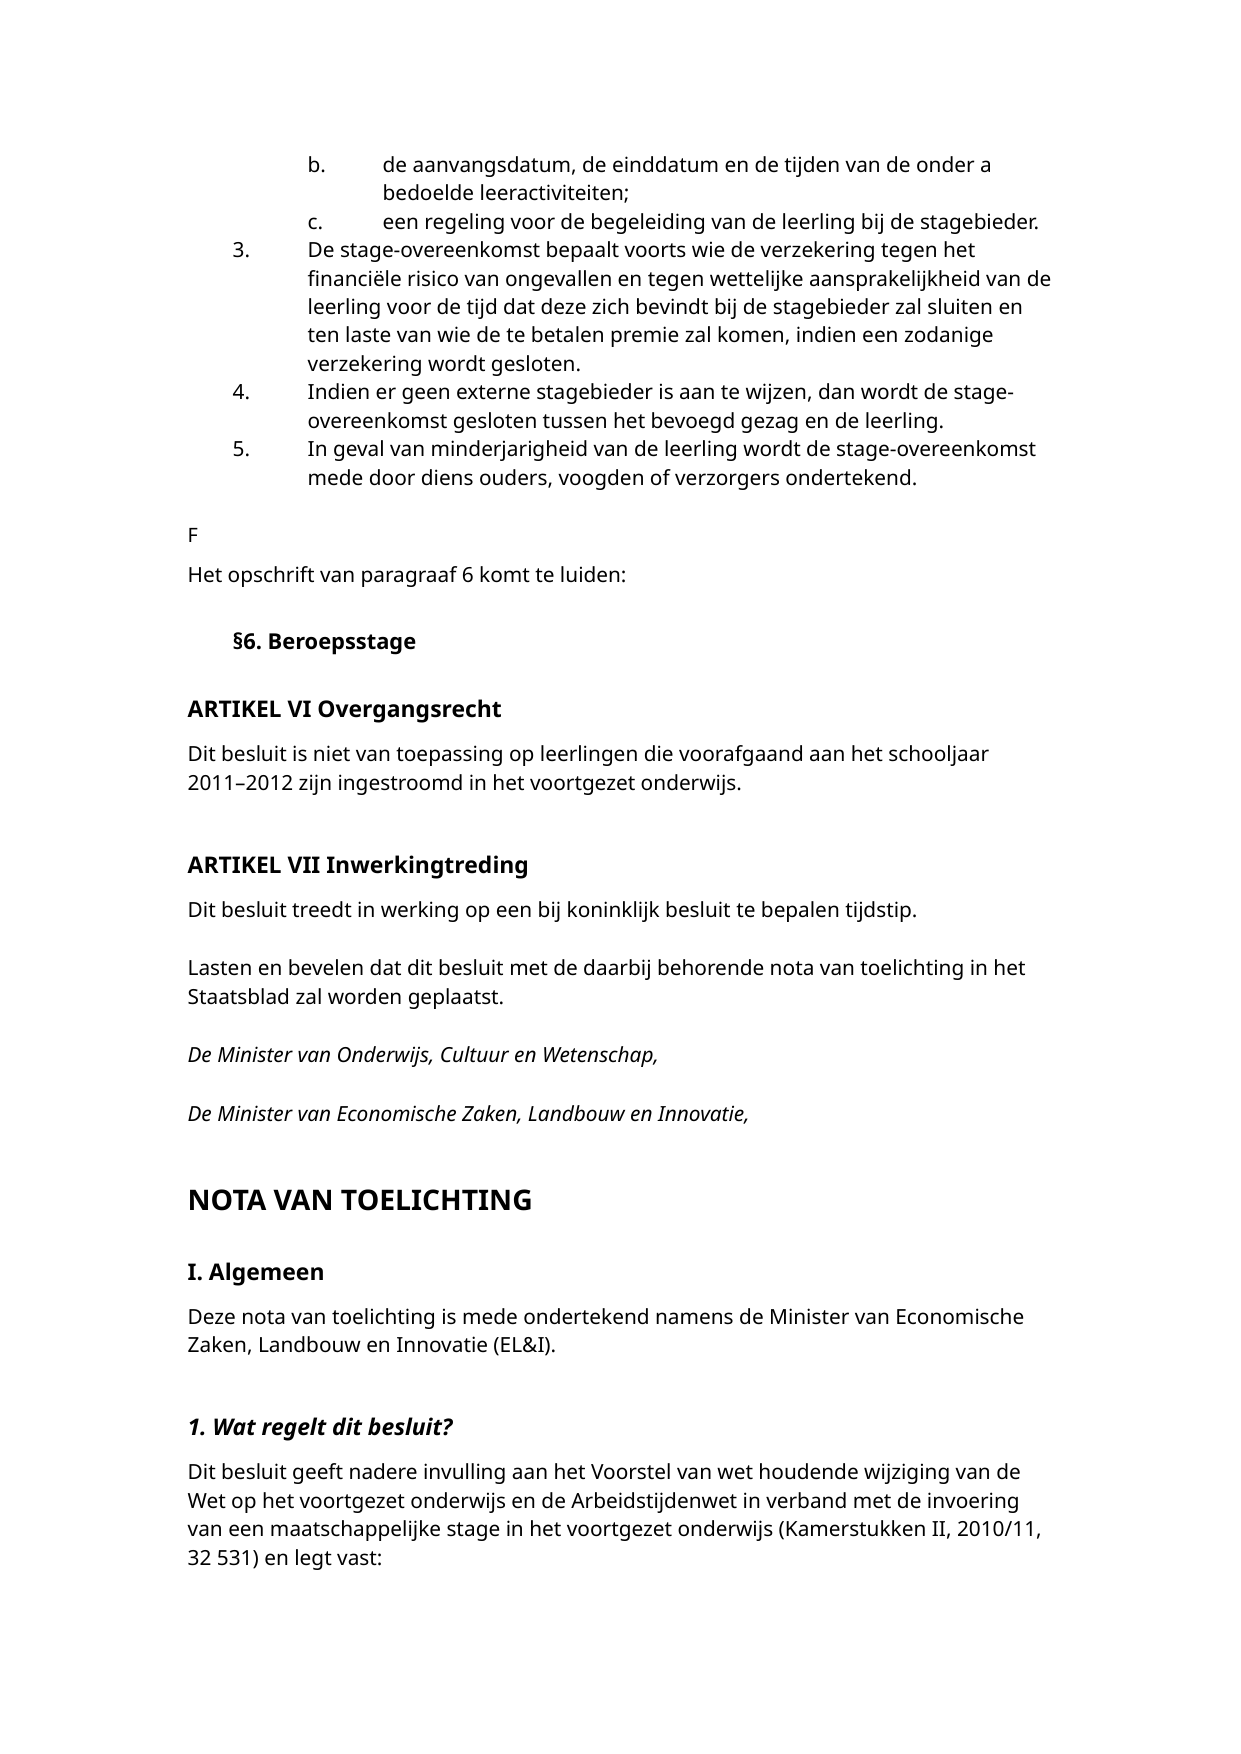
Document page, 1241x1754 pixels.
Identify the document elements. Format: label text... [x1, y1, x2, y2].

text F [187, 521, 1053, 548]
subtitle §6. Beroepsstage [232, 626, 1053, 656]
text De Minister van Economische Zaken, Landbouw en Innovatie, [187, 1099, 1053, 1127]
subtitle I. Algemeen [187, 1256, 1053, 1287]
subtitle ARTIKEL VII Inwerkingtreding [187, 849, 1053, 880]
list In geval van minderjarigheid van de leerling wordt de stage-overeenkomst mede door diens ouders, voogden of verzorgers ondertekend. [232, 434, 1053, 491]
text Het opschrift van paragraaf 6 komt te luiden: [187, 560, 1053, 588]
text Dit besluit treedt in werking op een bij koninklijk besluit te bepalen tijdstip. [187, 895, 1053, 923]
text Dit besluit is niet van toepassing op leerlingen die voorafgaand aan het schooljaar 2011–2012 zijn ingestroomd in het voortgezet onderwijs. [187, 739, 1053, 796]
text Deze nota van toelichting is mede ondertekend namens de Minister van Economische Zaken, Landbouw en Innovatie (EL&I). [187, 1302, 1053, 1359]
subtitle ARTIKEL VI Overgangsrecht [187, 693, 1053, 724]
subtitle 1. Wat regelt dit besluit? [187, 1411, 1053, 1442]
list een regeling voor de begeleiding van de leerling bij de stagebieder. [307, 207, 1053, 235]
list de aanvangsdatum, de einddatum en de tijden van de onder a bedoelde leeractiviteiten; [307, 150, 1053, 207]
list Indien er geen externe stagebieder is aan te wijzen, dan wordt de stage-overeenkomst gesloten tussen het bevoegd gezag en de leerling. [232, 377, 1053, 434]
text Dit besluit geeft nadere invulling aan het Voorstel van wet houdende wijziging van de Wet op het voortgezet onderwijs en de Arbeidstijdenwet in verband met de invoering van een maatschappelijke stage in het voortgezet onderwijs (Kamerstukken II, 2010/11, 32 531) en legt vast: [187, 1457, 1053, 1571]
text Lasten en bevelen dat dit besluit met de daarbij behorende nota van toelichting in het Staatsblad zal worden geplaatst. [187, 953, 1053, 1010]
text De Minister van Onderwijs, Cultuur en Wetenschap, [187, 1040, 1053, 1069]
subtitle NOTA VAN TOELICHTING [187, 1180, 1053, 1218]
list De stage-overeenkomst bepaalt voorts wie de verzekering tegen het financiële risico van ongevallen en tegen wettelijke aansprakelijkheid van de leerling voor de tijd dat deze zich bevindt bij de stagebieder zal sluiten en ten laste van wie de te betalen premie zal komen, indien een zodanige verzekering wordt gesloten. [232, 235, 1053, 377]
